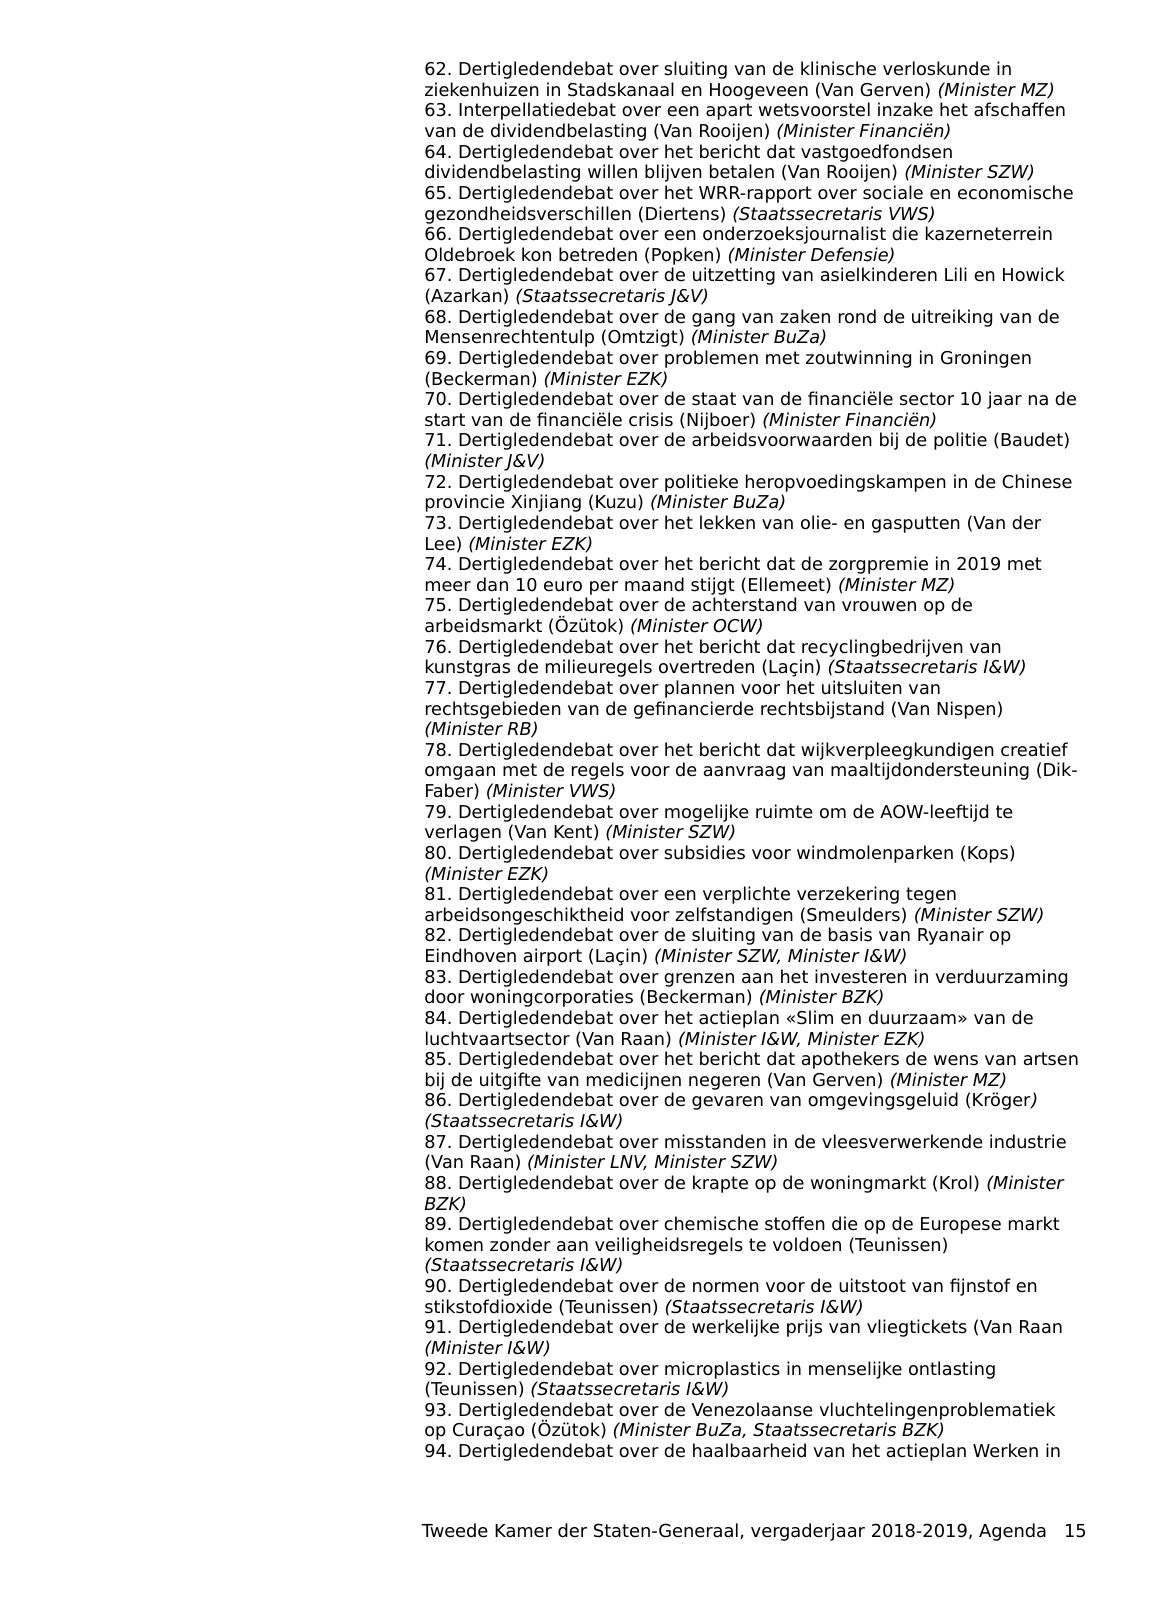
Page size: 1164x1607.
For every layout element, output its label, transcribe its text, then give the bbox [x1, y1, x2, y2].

table_cell [401, 100, 418, 142]
table_cell [77, 1441, 401, 1462]
table_cell [77, 1090, 401, 1132]
table_cell 81. Dertigledendebat over een verplichte verzekering tegen arbeidsongeschiktheid voor zelfstandigen (Smeulders) (Minister SZW) [418, 884, 1087, 925]
table_cell [401, 554, 418, 595]
table_cell 65. Dertigledendebat over het WRR-rapport over sociale en economische gezondheidsverschillen (Diertens) (Staatssecretaris VWS) [418, 183, 1087, 224]
table_cell [401, 1008, 418, 1049]
table_cell 79. Dertigledendebat over mogelijke ruimte om de AOW-leeftijd te verlagen (Van Kent) (Minister SZW) [418, 802, 1087, 843]
table_cell 91. Dertigledendebat over de werkelijke prijs van vliegtickets (Van Raan (Minister I&W) [418, 1317, 1087, 1358]
table_cell [401, 637, 418, 678]
table_cell [401, 1359, 418, 1400]
table_cell [77, 430, 401, 472]
table_cell [77, 100, 401, 142]
table_cell 71. Dertigledendebat over de arbeidsvoorwaarden bij de politie (Baudet) (Minister J&V) [418, 430, 1087, 472]
table_cell [77, 513, 401, 554]
table_cell [77, 389, 401, 430]
table_cell [401, 925, 418, 967]
table_cell 74. Dertigledendebat over het bericht dat de zorgpremie in 2019 met meer dan 10 euro per maand stijgt (Ellemeet) (Minister MZ) [418, 554, 1087, 595]
table_cell [401, 802, 418, 843]
table_cell [77, 224, 401, 265]
table_cell [77, 307, 401, 348]
table_cell [401, 224, 418, 265]
table_cell [77, 183, 401, 224]
table_cell [401, 1276, 418, 1317]
table_cell 90. Dertigledendebat over de normen voor de uitstoot van fijnstof en stikstofdioxide (Teunissen) (Staatssecretaris I&W) [418, 1276, 1087, 1317]
table_cell [77, 925, 401, 967]
table_cell [77, 595, 401, 637]
table_cell 80. Dertigledendebat over subsidies voor windmolenparken (Kops) (Minister EZK) [418, 843, 1087, 884]
table_cell [401, 740, 418, 802]
table_cell [401, 265, 418, 307]
table_cell [401, 595, 418, 637]
table_cell 78. Dertigledendebat over het bericht dat wijkverpleegkundigen creatief omgaan met de regels voor de aanvraag van maaltijdondersteuning (Dik-Faber) (Minister VWS) [418, 740, 1087, 802]
table_cell [77, 554, 401, 595]
table_cell [77, 1173, 401, 1214]
table_cell 86. Dertigledendebat over de gevaren van omgevingsgeluid (Kröger) (Staatssecretaris I&W) [418, 1090, 1087, 1132]
table_cell [401, 348, 418, 389]
table_cell 63. Interpellatiedebat over een apart wetsvoorstel inzake het afschaffen van de dividendbelasting (Van Rooijen) (Minister Financiën) [418, 100, 1087, 142]
table_cell 62. Dertigledendebat over sluiting van de klinische verloskunde in ziekenhuizen in Stadskanaal en Hoogeveen (Van Gerven) (Minister MZ) [418, 59, 1087, 100]
table_cell [77, 1214, 401, 1276]
table_cell 73. Dertigledendebat over het lekken van olie- en gasputten (Van der Lee) (Minister EZK) [418, 513, 1087, 554]
table_cell [77, 843, 401, 884]
table_cell [401, 513, 418, 554]
table_cell 92. Dertigledendebat over microplastics in menselijke ontlasting (Teunissen) (Staatssecretaris I&W) [418, 1359, 1087, 1400]
table_cell 72. Dertigledendebat over politieke heropvoedingskampen in de Chinese provincie Xinjiang (Kuzu) (Minister BuZa) [418, 472, 1087, 513]
table_cell 94. Dertigledendebat over de haalbaarheid van het actieplan Werken in [418, 1441, 1087, 1462]
table_cell [77, 740, 401, 802]
table_cell 82. Dertigledendebat over de sluiting van de basis van Ryanair op Eindhoven airport (Laçin) (Minister SZW, Minister I&W) [418, 925, 1087, 967]
table_cell [77, 142, 401, 183]
table_cell [401, 1214, 418, 1276]
table_cell 85. Dertigledendebat over het bericht dat apothekers de wens van artsen bij de uitgifte van medicijnen negeren (Van Gerven) (Minister MZ) [418, 1049, 1087, 1090]
table_cell [77, 884, 401, 925]
table_cell [77, 348, 401, 389]
table_cell [77, 1359, 401, 1400]
table_cell 88. Dertigledendebat over de krapte op de woningmarkt (Krol) (Minister BZK) [418, 1173, 1087, 1214]
table_cell [401, 59, 418, 100]
table_cell [77, 1008, 401, 1049]
table_cell 66. Dertigledendebat over een onderzoeksjournalist die kazerneterrein Oldebroek kon betreden (Popken) (Minister Defensie) [418, 224, 1087, 265]
table_cell [77, 1317, 401, 1358]
table_cell [401, 843, 418, 884]
table_cell 87. Dertigledendebat over misstanden in de vleesverwerkende industrie (Van Raan) (Minister LNV, Minister SZW) [418, 1132, 1087, 1173]
table_cell [401, 678, 418, 740]
table_cell 93. Dertigledendebat over de Venezolaanse vluchtelingenproblematiek op Curaçao (Özütok) (Minister BuZa, Staatssecretaris BZK) [418, 1400, 1087, 1441]
table_cell 76. Dertigledendebat over het bericht dat recyclingbedrijven van kunstgras de milieuregels overtreden (Laçin) (Staatssecretaris I&W) [418, 637, 1087, 678]
table_cell [401, 142, 418, 183]
table_cell [401, 183, 418, 224]
table_cell 70. Dertigledendebat over de staat van de financiële sector 10 jaar na de start van de financiële crisis (Nijboer) (Minister Financiën) [418, 389, 1087, 430]
table_cell 84. Dertigledendebat over het actieplan «Slim en duurzaam» van de luchtvaartsector (Van Raan) (Minister I&W, Minister EZK) [418, 1008, 1087, 1049]
table_cell 77. Dertigledendebat over plannen voor het uitsluiten van rechtsgebieden van de gefinancierde rechtsbijstand (Van Nispen) (Minister RB) [418, 678, 1087, 740]
table_cell [401, 967, 418, 1008]
table_cell [401, 1317, 418, 1358]
table_cell [401, 1132, 418, 1173]
table_cell [401, 472, 418, 513]
table_cell [401, 389, 418, 430]
table_cell [401, 307, 418, 348]
table_cell [77, 967, 401, 1008]
table_cell [77, 1049, 401, 1090]
table_cell [401, 1400, 418, 1441]
table_cell [77, 59, 401, 100]
table_cell [401, 1173, 418, 1214]
table_cell [401, 1049, 418, 1090]
table_cell 75. Dertigledendebat over de achterstand van vrouwen op de arbeidsmarkt (Özütok) (Minister OCW) [418, 595, 1087, 637]
table_cell [401, 430, 418, 472]
table_cell [77, 678, 401, 740]
table_cell [77, 1400, 401, 1441]
table_cell [77, 637, 401, 678]
table_cell [77, 1276, 401, 1317]
table_cell 83. Dertigledendebat over grenzen aan het investeren in verduurzaming door woningcorporaties (Beckerman) (Minister BZK) [418, 967, 1087, 1008]
table_cell 69. Dertigledendebat over problemen met zoutwinning in Groningen (Beckerman) (Minister EZK) [418, 348, 1087, 389]
table_cell [401, 1441, 418, 1462]
table_cell [77, 1132, 401, 1173]
table_cell [77, 472, 401, 513]
table_cell [77, 802, 401, 843]
table_cell [401, 1090, 418, 1132]
table_cell 89. Dertigledendebat over chemische stoffen die op de Europese markt komen zonder aan veiligheidsregels te voldoen (Teunissen) (Staatssecretaris I&W) [418, 1214, 1087, 1276]
table_cell 67. Dertigledendebat over de uitzetting van asielkinderen Lili en Howick (Azarkan) (Staatssecretaris J&V) [418, 265, 1087, 307]
table_cell 68. Dertigledendebat over de gang van zaken rond de uitreiking van de Mensenrechtentulp (Omtzigt) (Minister BuZa) [418, 307, 1087, 348]
table_cell [77, 265, 401, 307]
table_cell 64. Dertigledendebat over het bericht dat vastgoedfondsen dividendbelasting willen blijven betalen (Van Rooijen) (Minister SZW) [418, 142, 1087, 183]
table_cell [401, 884, 418, 925]
